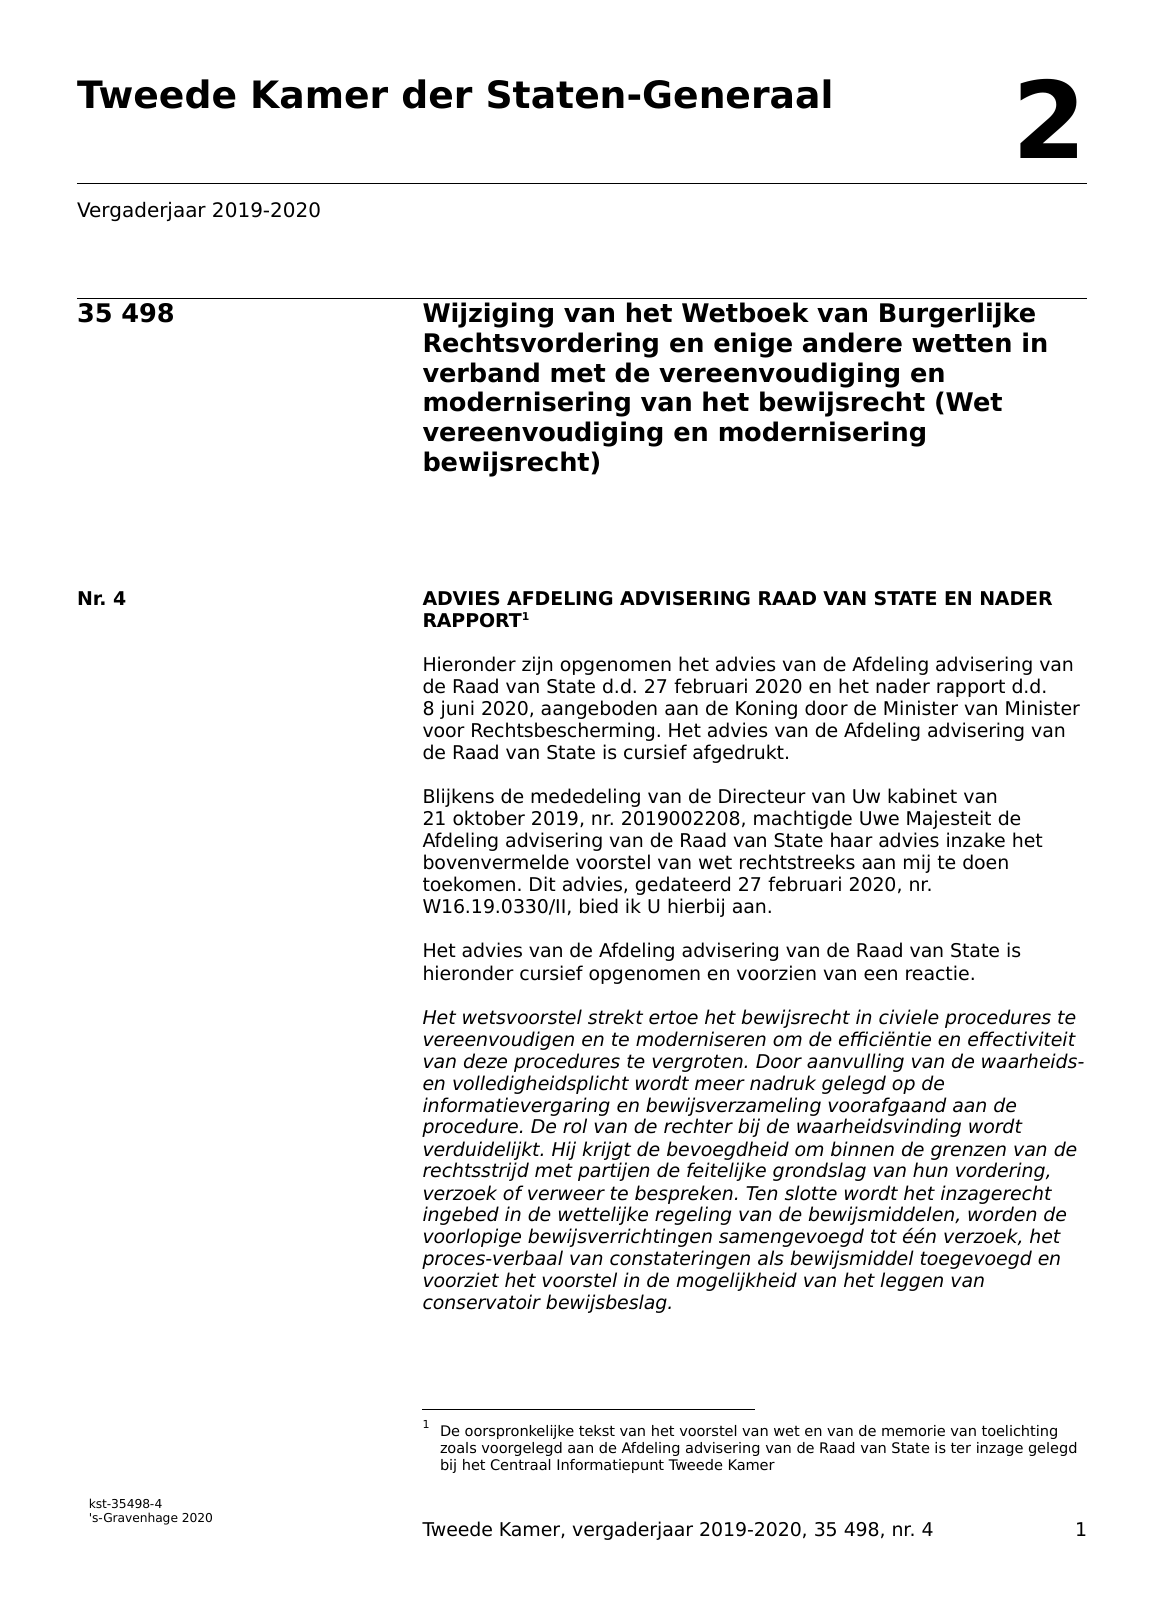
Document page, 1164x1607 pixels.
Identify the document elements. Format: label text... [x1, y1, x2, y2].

subtitle 35 498 Wijziging van het Wetboek van Burgerlijke Rechtsvordering en enige andere wetten in verband met de vereenvoudiging en modernisering van het bewijsrecht (Wet vereenvoudiging en modernisering bewijsrecht) [77, 299, 1087, 477]
text kst-35498-4 [88, 1497, 323, 1511]
table_header 2 [886, 59, 1087, 183]
text Het wetsvoorstel strekt ertoe het bewijsrecht in civiele procedures te vereenvoudigen en te moderniseren om de efficiëntie en effectiviteit van deze procedures te vergroten. Door aanvulling van de waarheids- en volledigheidsplicht wordt meer nadruk gelegd op de informatievergaring en bewijsverzameling voorafgaand aan de procedure. De rol van de rechter bij de waarheidsvinding wordt verduidelijkt. Hij krijgt de bevoegdheid om binnen de grenzen van de rechtsstrijd met partijen de feitelijke grondslag van hun vordering, verzoek of verweer te bespreken. Ten slotte wordt het inzagerecht ingebed in de wettelijke regeling van de bewijsmiddelen, worden de voorlopige bewijsverrichtingen samengevoegd tot één verzoek, het proces-verbaal van constateringen als bewijsmiddel toegevoegd en voorziet het voorstel in de mogelijkheid van het leggen van conservatoir bewijsbeslag. [422, 1007, 1087, 1314]
text De oorspronkelijke tekst van het voorstel van wet en van de memorie van toelichting zoals voorgelegd aan de Afdeling advisering van de Raad van State is ter inzage gelegd bij het Centraal Informatiepunt Tweede Kamer [422, 1418, 1087, 1474]
text 's-Gravenhage 2020 [88, 1511, 323, 1525]
subtitle Nr. 4 ADVIES AFDELING ADVISERING RAAD VAN STATE EN NADER RAPPORT [77, 588, 1087, 632]
table_cell Vergaderjaar 2019-2020 [77, 184, 1087, 298]
text Het advies van de Afdeling advisering van de Raad van State is hieronder cursief opgenomen en voorzien van een reactie. [422, 940, 1087, 984]
text Blijkens de mededeling van de Directeur van Uw kabinet van 21 oktober 2019, nr. 2019002208, machtigde Uwe Majesteit de Afdeling advisering van de Raad van State haar advies inzake het bovenvermelde voorstel van wet rechtstreeks aan mij te doen toekomen. Dit advies, gedateerd 27 februari 2020, nr. W16.19.0330/II, bied ik U hierbij aan. [422, 786, 1087, 918]
text Hieronder zijn opgenomen het advies van de Afdeling advisering van de Raad van State d.d. 27 februari 2020 en het nader rapport d.d. 8 juni 2020, aangeboden aan de Koning door de Minister van Minister voor Rechtsbescherming. Het advies van de Afdeling advisering van de Raad van State is cursief afgedrukt. [422, 654, 1087, 764]
table_header Tweede Kamer der Staten-Generaal [77, 59, 886, 183]
